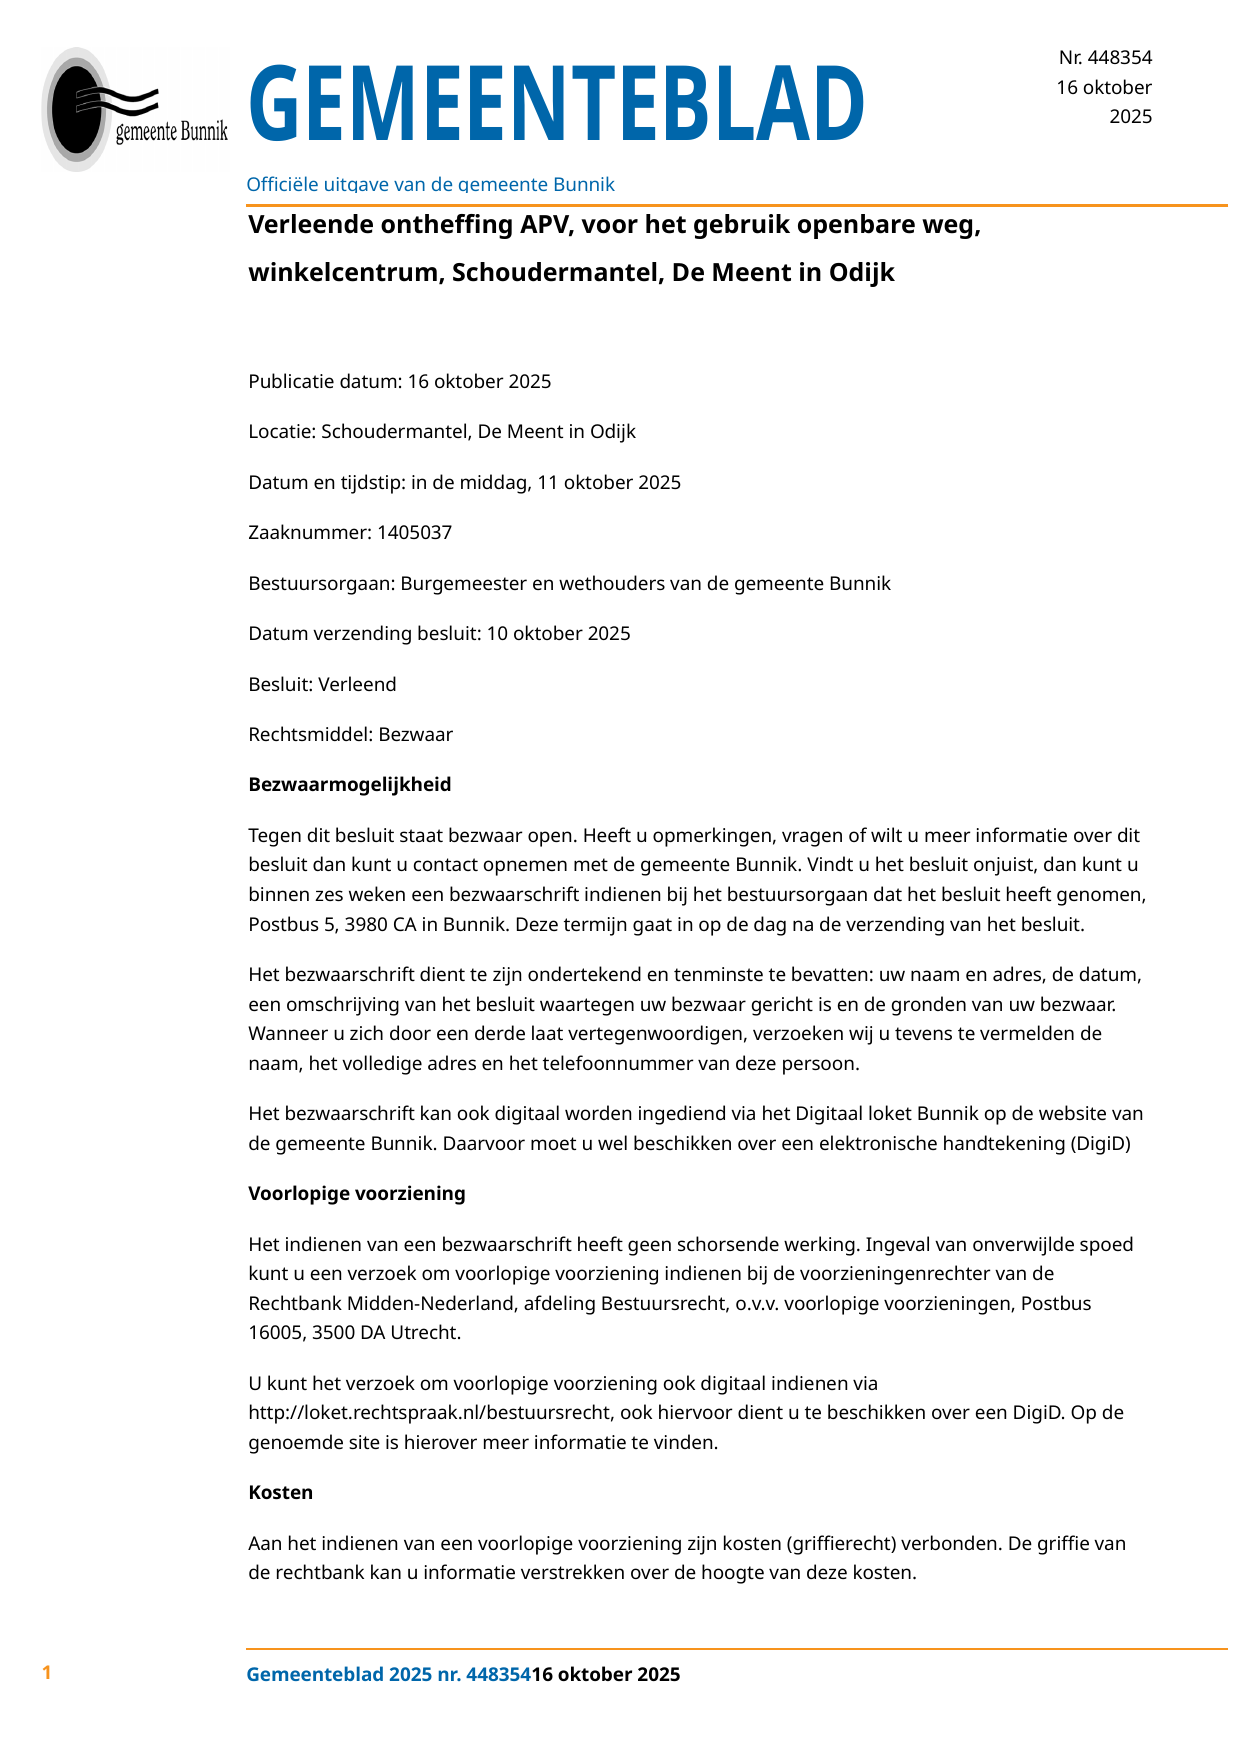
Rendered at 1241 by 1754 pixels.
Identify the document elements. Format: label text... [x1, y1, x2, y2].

text Het bezwaarschrift kan ook digitaal worden ingediend via het Digitaal loket Bunnik op de website van de gemeente Bunnik. Daarvoor moet u wel beschikken over een elektronische handtekening (DigiD) [248, 1100, 1152, 1156]
text Het indienen van een bezwaarschrift heeft geen schorsende werking. Ingeval van onverwijlde spoed kunt u een verzoek om voorlopige voorziening indienen bij de voorzieningenrechter van de Rechtbank Midden-Nederland, afdeling Bestuursrecht, o.v.v. voorlopige voorzieningen, Postbus 16005, 3500 DA Utrecht. [248, 1231, 1152, 1345]
text Kosten [248, 1479, 1152, 1505]
text Verleende ontheffing APV, voor het gebruik openbare weg, winkelcentrum, Schoudermantel, De Meent in Odijk [248, 207, 1152, 288]
text Het bezwaarschrift dient te zijn ondertekend en tenminste te bevatten: uw naam en adres, de datum, een omschrijving van het besluit waartegen uw bezwaar gericht is en de gronden van uw bezwaar. Wanneer u zich door een derde laat vertegenwoordigen, verzoeken wij u tevens te vermelden de naam, het volledige adres en het telefoonnummer van deze persoon. [248, 961, 1152, 1076]
text U kunt het verzoek om voorlopige voorziening ook digitaal indienen via http://loket.rechtspraak.nl/bestuursrecht, ook hiervoor dient u te beschikken over een DigiD. Op de genoemde site is hierover meer informatie te vinden. [248, 1370, 1152, 1455]
text Publicatie datum: 16 oktober 2025 [248, 368, 1152, 394]
picture [41, 47, 231, 172]
text Voorlopige voorziening [248, 1180, 1152, 1206]
text Locatie: Schoudermantel, De Meent in Odijk [248, 419, 1152, 444]
text Zaaknummer: 1405037 [248, 519, 1152, 545]
text Bestuursorgaan: Burgemeester en wethouders van de gemeente Bunnik [248, 570, 1152, 596]
text Aan het indienen van een voorlopige voorziening zijn kosten (griffierecht) verbonden. De griffie van de rechtbank kan u informatie verstrekken over de hoogte van deze kosten. [248, 1530, 1152, 1585]
text Tegen dit besluit staat bezwaar open. Heeft u opmerkingen, vragen of wilt u meer informatie over dit besluit dan kunt u contact opnemen met de gemeente Bunnik. Vindt u het besluit onjuist, dan kunt u binnen zes weken een bezwaarschrift indienen bij het bestuursorgaan dat het besluit heeft genomen, Postbus 5, 3980 CA in Bunnik. Deze termijn gaat in op de dag na de verzending van het besluit. [248, 822, 1152, 937]
text Datum verzending besluit: 10 oktober 2025 [248, 620, 1152, 646]
text Bezwaarmogelijkheid [248, 772, 1152, 797]
text Besluit: Verleend [248, 671, 1152, 697]
text Datum en tijdstip: in de middag, 11 oktober 2025 [248, 469, 1152, 495]
text Rechtsmiddel: Bezwaar [248, 721, 1152, 747]
